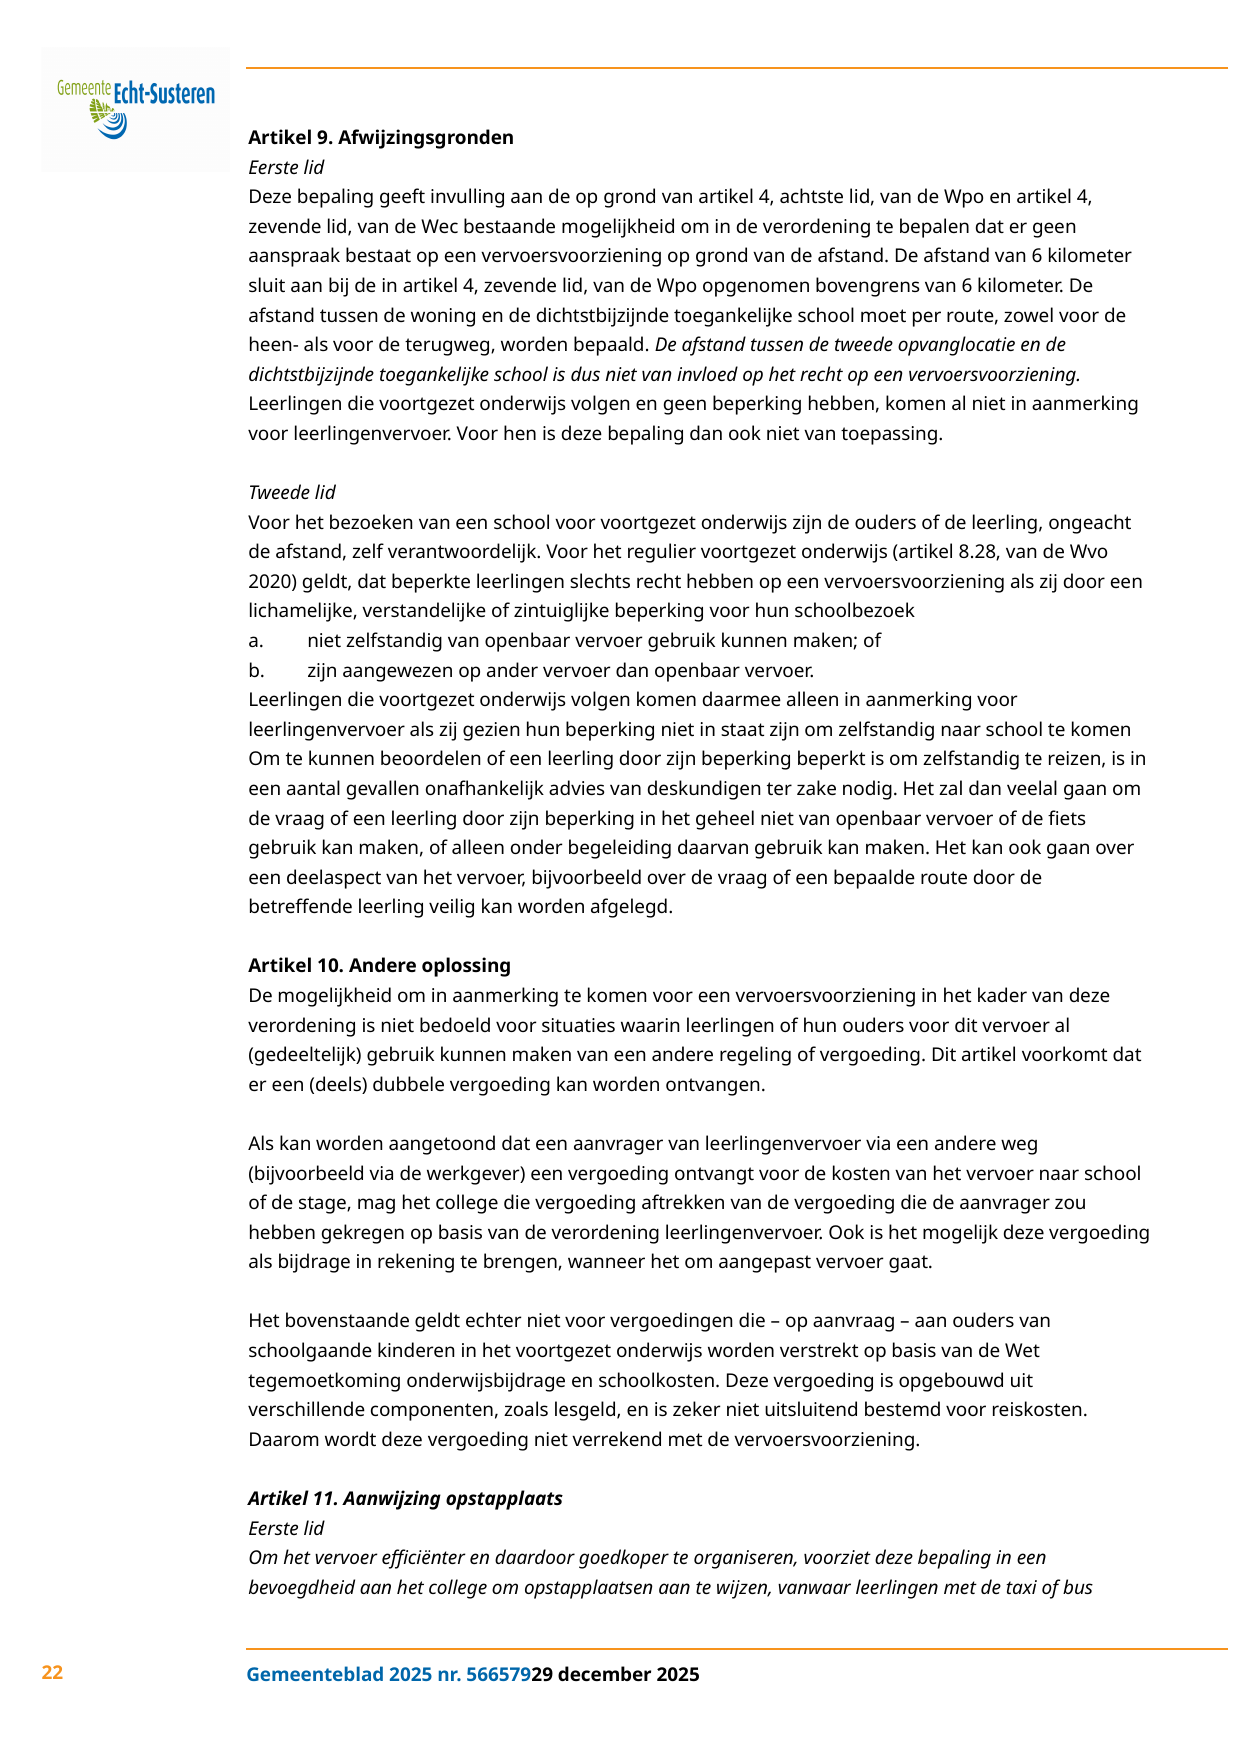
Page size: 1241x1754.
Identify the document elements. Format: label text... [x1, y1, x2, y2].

text Artikel 9. Afwijzingsgronden [248, 124, 1152, 150]
list niet zelfstandig van openbaar vervoer gebruik kunnen maken; of [248, 627, 1152, 653]
picture [41, 47, 231, 172]
text Artikel 10. Andere oplossing [248, 953, 1152, 978]
text De mogelijkheid om in aanmerking te komen voor een vervoersvoorziening in het kader van deze verordening is niet bedoeld voor situaties waarin leerlingen of hun ouders voor dit vervoer al (gedeeltelijk) gebruik kunnen maken van een andere regeling of vergoeding. Dit artikel voorkomt dat er een (deels) dubbele vergoeding kan worden ontvangen. [248, 982, 1152, 1097]
text Het bovenstaande geldt echter niet voor vergoedingen die – op aanvraag – aan ouders van schoolgaande kinderen in het voortgezet onderwijs worden verstrekt op basis van de Wet tegemoetkoming onderwijsbijdrage en schoolkosten. Deze vergoeding is opgebouwd uit verschillende componenten, zoals lesgeld, en is zeker niet uitsluitend bestemd voor reiskosten. Daarom wordt deze vergoeding niet verrekend met de vervoersvoorziening. [248, 1308, 1152, 1452]
text Deze bepaling geeft invulling aan de op grond van artikel 4, achtste lid, van de Wpo en artikel 4, zevende lid, van de Wec bestaande mogelijkheid om in de verordening te bepalen dat er geen aanspraak bestaat op een vervoersvoorziening op grond van de afstand. De afstand van 6 kilometer sluit aan bij de in artikel 4, zevende lid, van de Wpo opgenomen bovengrens van 6 kilometer. De afstand tussen de woning en de dichtstbijzijnde toegankelijke school moet per route, zowel voor de heen- als voor de terugweg, worden bepaald. De afstand tussen de tweede opvanglocatie en de dichtstbijzijnde toegankelijke school is dus niet van invloed op het recht op een vervoersvoorziening. [248, 183, 1152, 387]
text Om het vervoer efficiënter en daardoor goedkoper te organiseren, voorziet deze bepaling in een bevoegdheid aan het college om opstapplaatsen aan te wijzen, vanwaar leerlingen met de taxi of bus [248, 1544, 1152, 1600]
text Voor het bezoeken van een school voor voortgezet onderwijs zijn de ouders of de leerling, ongeacht de afstand, zelf verantwoordelijk. Voor het regulier voortgezet onderwijs (artikel 8.28, van de Wvo 2020) geldt, dat beperkte leerlingen slechts recht hebben op een vervoersvoorziening als zij door een lichamelijke, verstandelijke of zintuiglijke beperking voor hun schoolbezoek [248, 509, 1152, 623]
text Leerlingen die voortgezet onderwijs volgen en geen beperking hebben, komen al niet in aanmerking voor leerlingenvervoer. Voor hen is deze bepaling dan ook niet van toepassing. [248, 391, 1152, 446]
text Eerste lid [248, 1515, 1152, 1541]
text Artikel 11. Aanwijzing opstapplaats [248, 1485, 1152, 1511]
text Tweede lid [248, 479, 1152, 505]
list zijn aangewezen op ander vervoer dan openbaar vervoer. [248, 657, 1152, 683]
text Eerste lid [248, 154, 1152, 180]
text Als kan worden aangetoond dat een aanvrager van leerlingenvervoer via een andere weg (bijvoorbeeld via de werkgever) een vergoeding ontvangt voor de kosten van het vervoer naar school of de stage, mag het college die vergoeding aftrekken van de vergoeding die de aanvrager zou hebben gekregen op basis van de verordening leerlingenvervoer. Ook is het mogelijk deze vergoeding als bijdrage in rekening te brengen, wanneer het om aangepast vervoer gaat. [248, 1130, 1152, 1274]
text Leerlingen die voortgezet onderwijs volgen komen daarmee alleen in aanmerking voor leerlingenvervoer als zij gezien hun beperking niet in staat zijn om zelfstandig naar school te komen Om te kunnen beoordelen of een leerling door zijn beperking beperkt is om zelfstandig te reizen, is in een aantal gevallen onafhankelijk advies van deskundigen ter zake nodig. Het zal dan veelal gaan om de vraag of een leerling door zijn beperking in het geheel niet van openbaar vervoer of de fiets gebruik kan maken, of alleen onder begeleiding daarvan gebruik kan maken. Het kan ook gaan over een deelaspect van het vervoer, bijvoorbeeld over de vraag of een bepaalde route door de betreffende leerling veilig kan worden afgelegd. [248, 686, 1152, 919]
